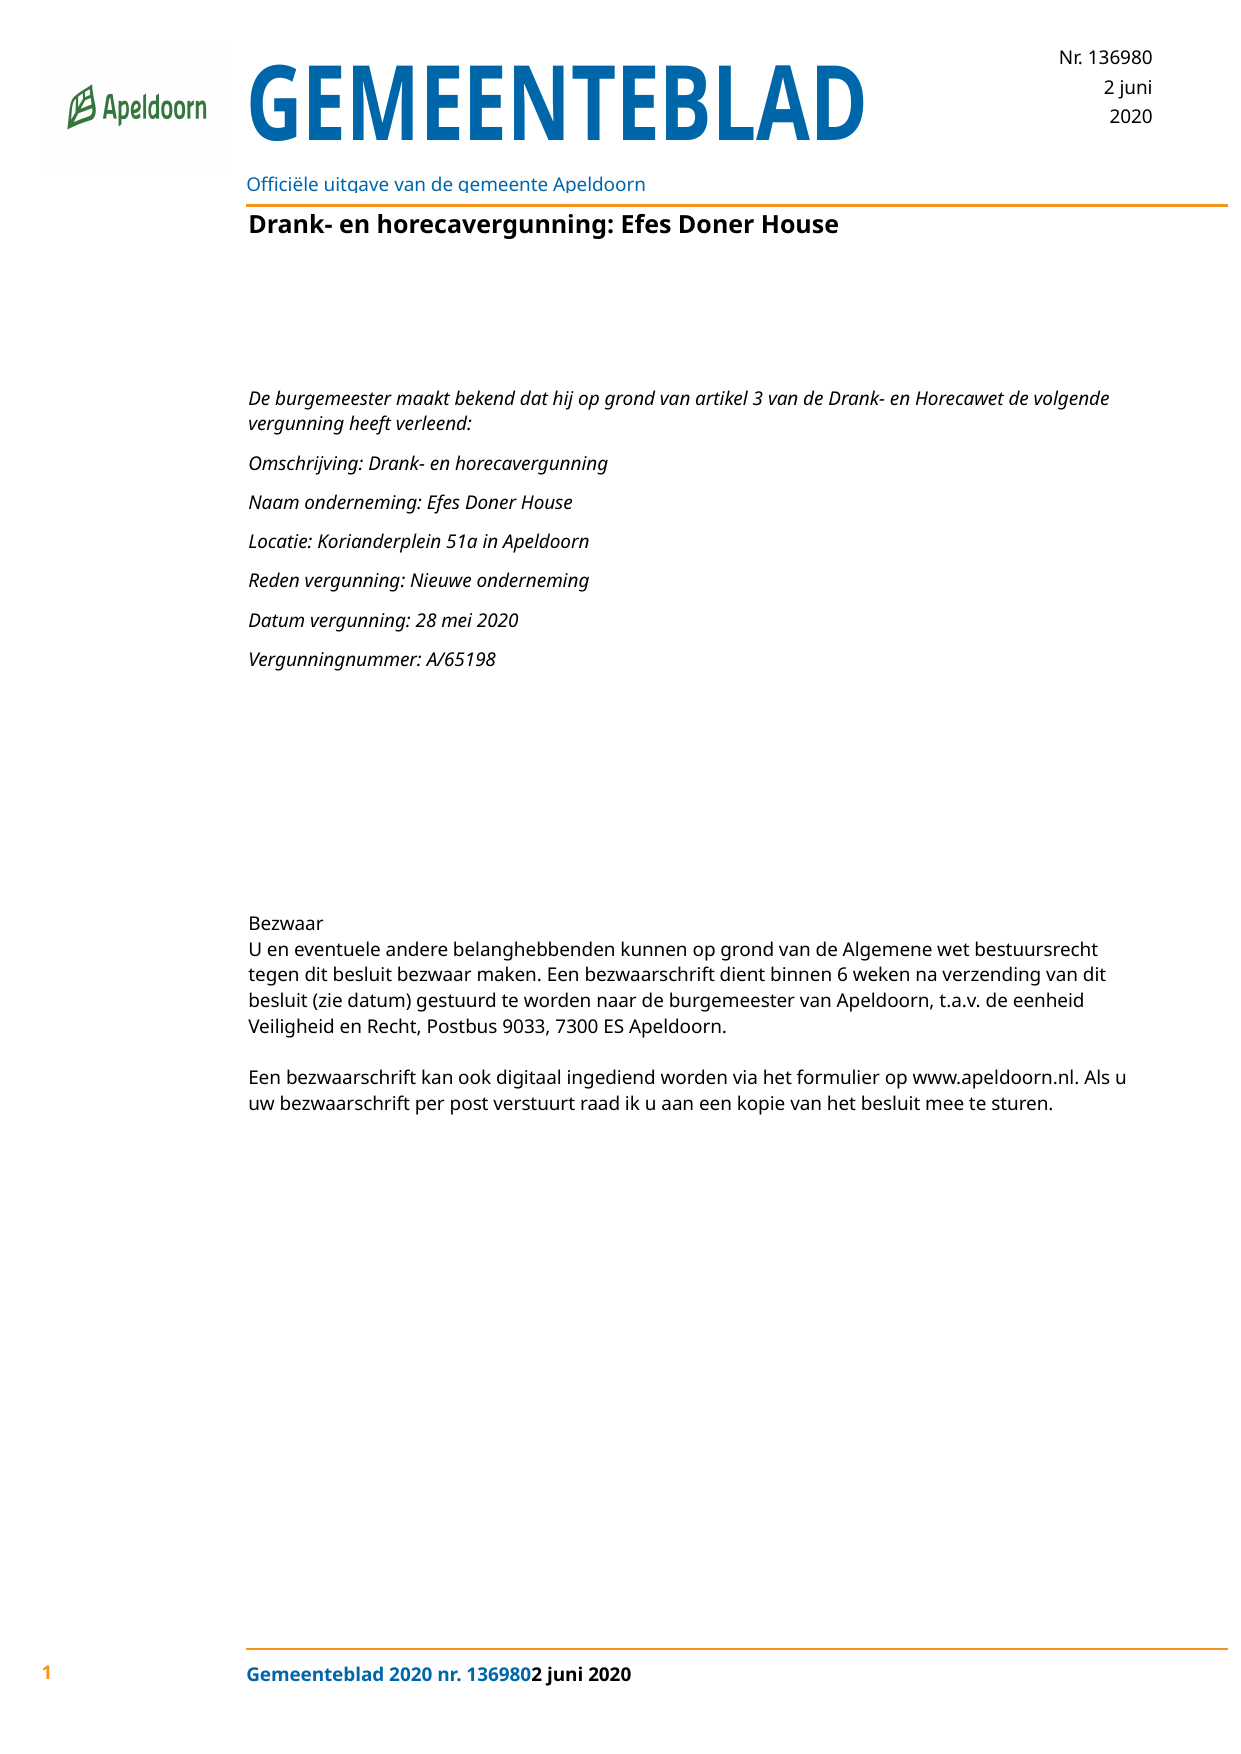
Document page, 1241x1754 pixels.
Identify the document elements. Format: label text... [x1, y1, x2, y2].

text Vergunningnummer: A/65198 [248, 646, 1152, 672]
text Een bezwaarschrift kan ook digitaal ingediend worden via het formulier op www.apeldoorn.nl. Als u uw bezwaarschrift per post verstuurt raad ik u aan een kopie van het besluit mee te sturen. [248, 1064, 1152, 1116]
text U en eventuele andere belanghebbenden kunnen op grond van de Algemene wet bestuursrecht tegen dit besluit bezwaar maken. Een bezwaarschrift dient binnen 6 weken na verzending van dit besluit (zie datum) gestuurd te worden naar de burgemeester van Apeldoorn, t.a.v. de eenheid Veiligheid en Recht, Postbus 9033, 7300 ES Apeldoorn. [248, 936, 1152, 1039]
text Datum vergunning: 28 mei 2020 [248, 607, 1152, 632]
picture [41, 47, 231, 172]
text Naam onderneming: Efes Doner House [248, 489, 1152, 515]
text Reden vergunning: Nieuwe onderneming [248, 567, 1152, 593]
text Locatie: Korianderplein 51a in Apeldoorn [248, 528, 1152, 554]
text De burgemeester maakt bekend dat hij op grond van artikel 3 van de Drank- en Horecawet de volgende vergunning heeft verleend: [248, 385, 1152, 436]
text Omschrijving: Drank- en horecavergunning [248, 450, 1152, 475]
text Bezwaar [248, 910, 1152, 936]
text Drank- en horecavergunning: Efes Doner House [248, 207, 1152, 241]
